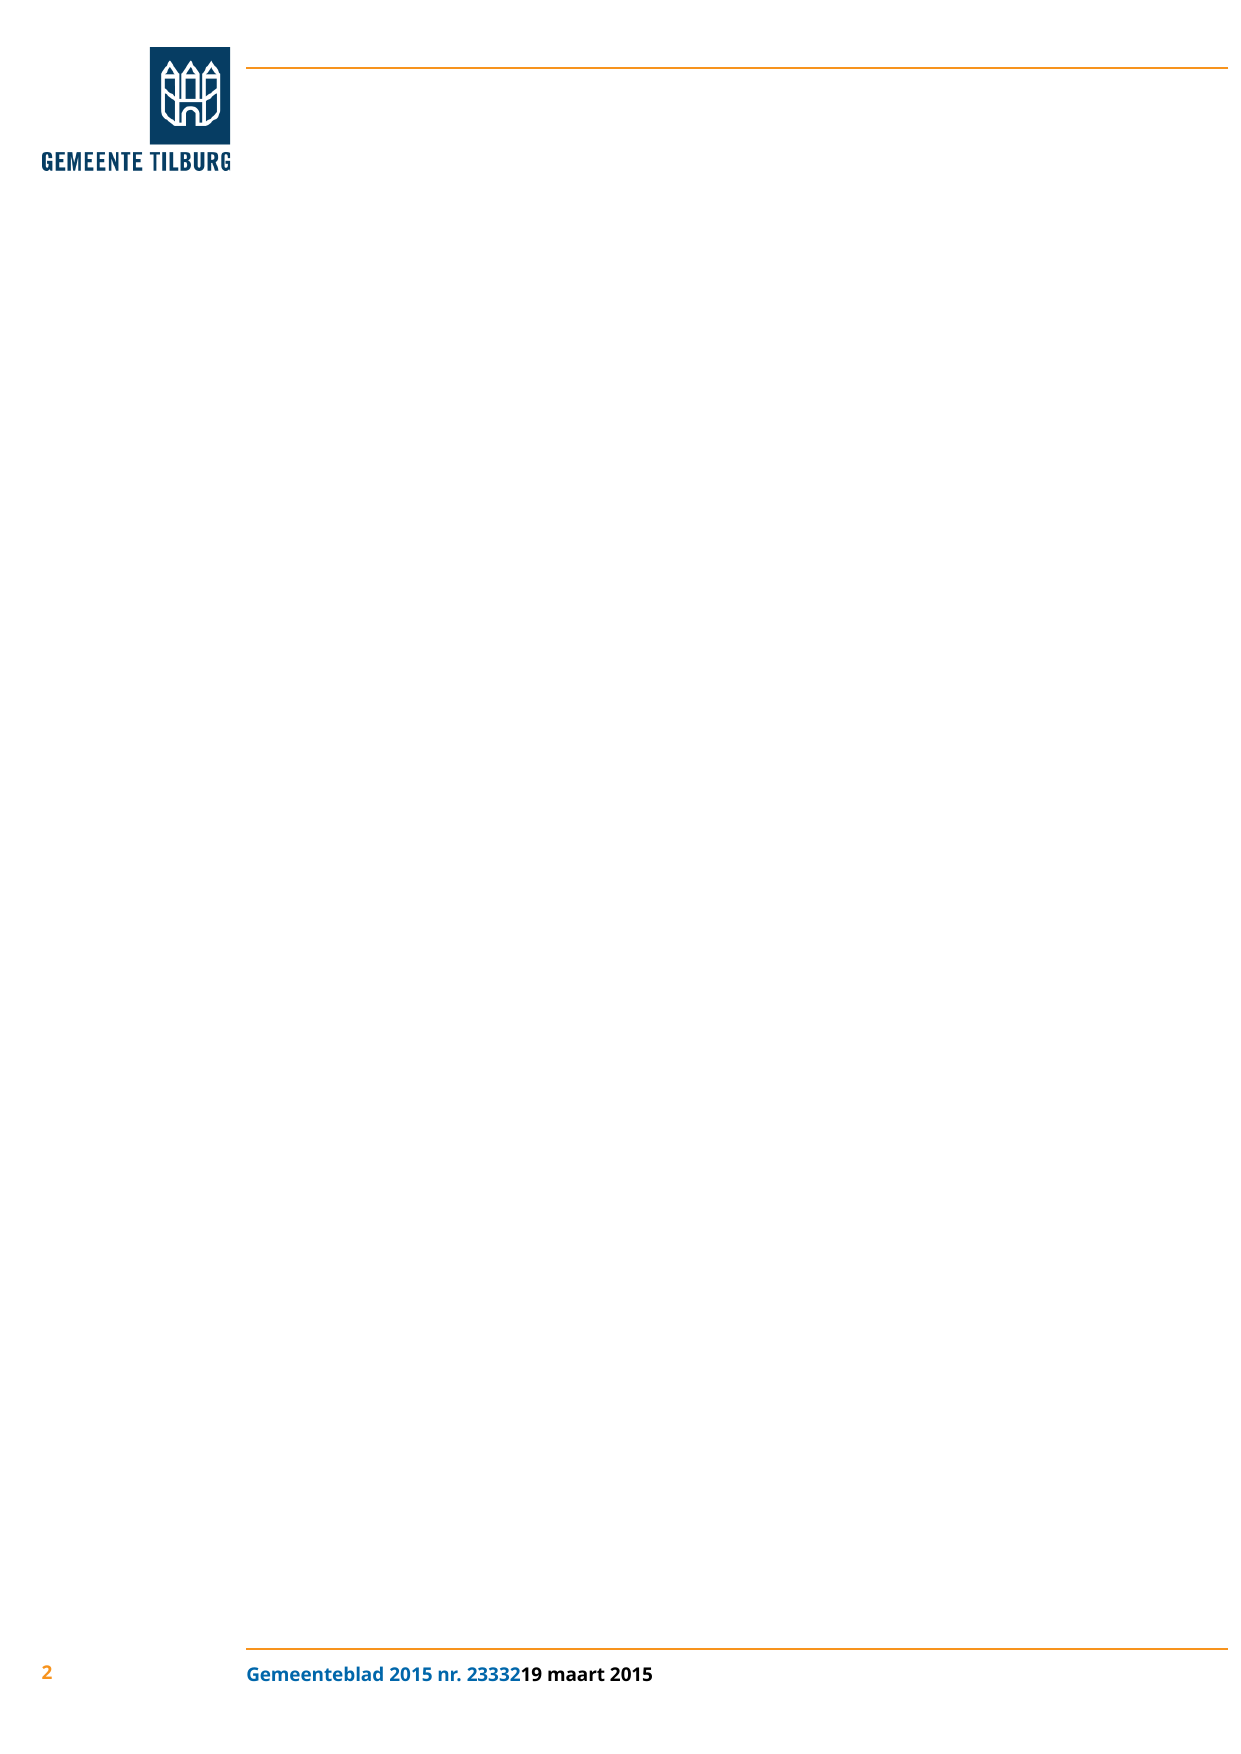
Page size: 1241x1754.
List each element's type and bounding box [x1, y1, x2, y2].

picture [41, 47, 231, 172]
